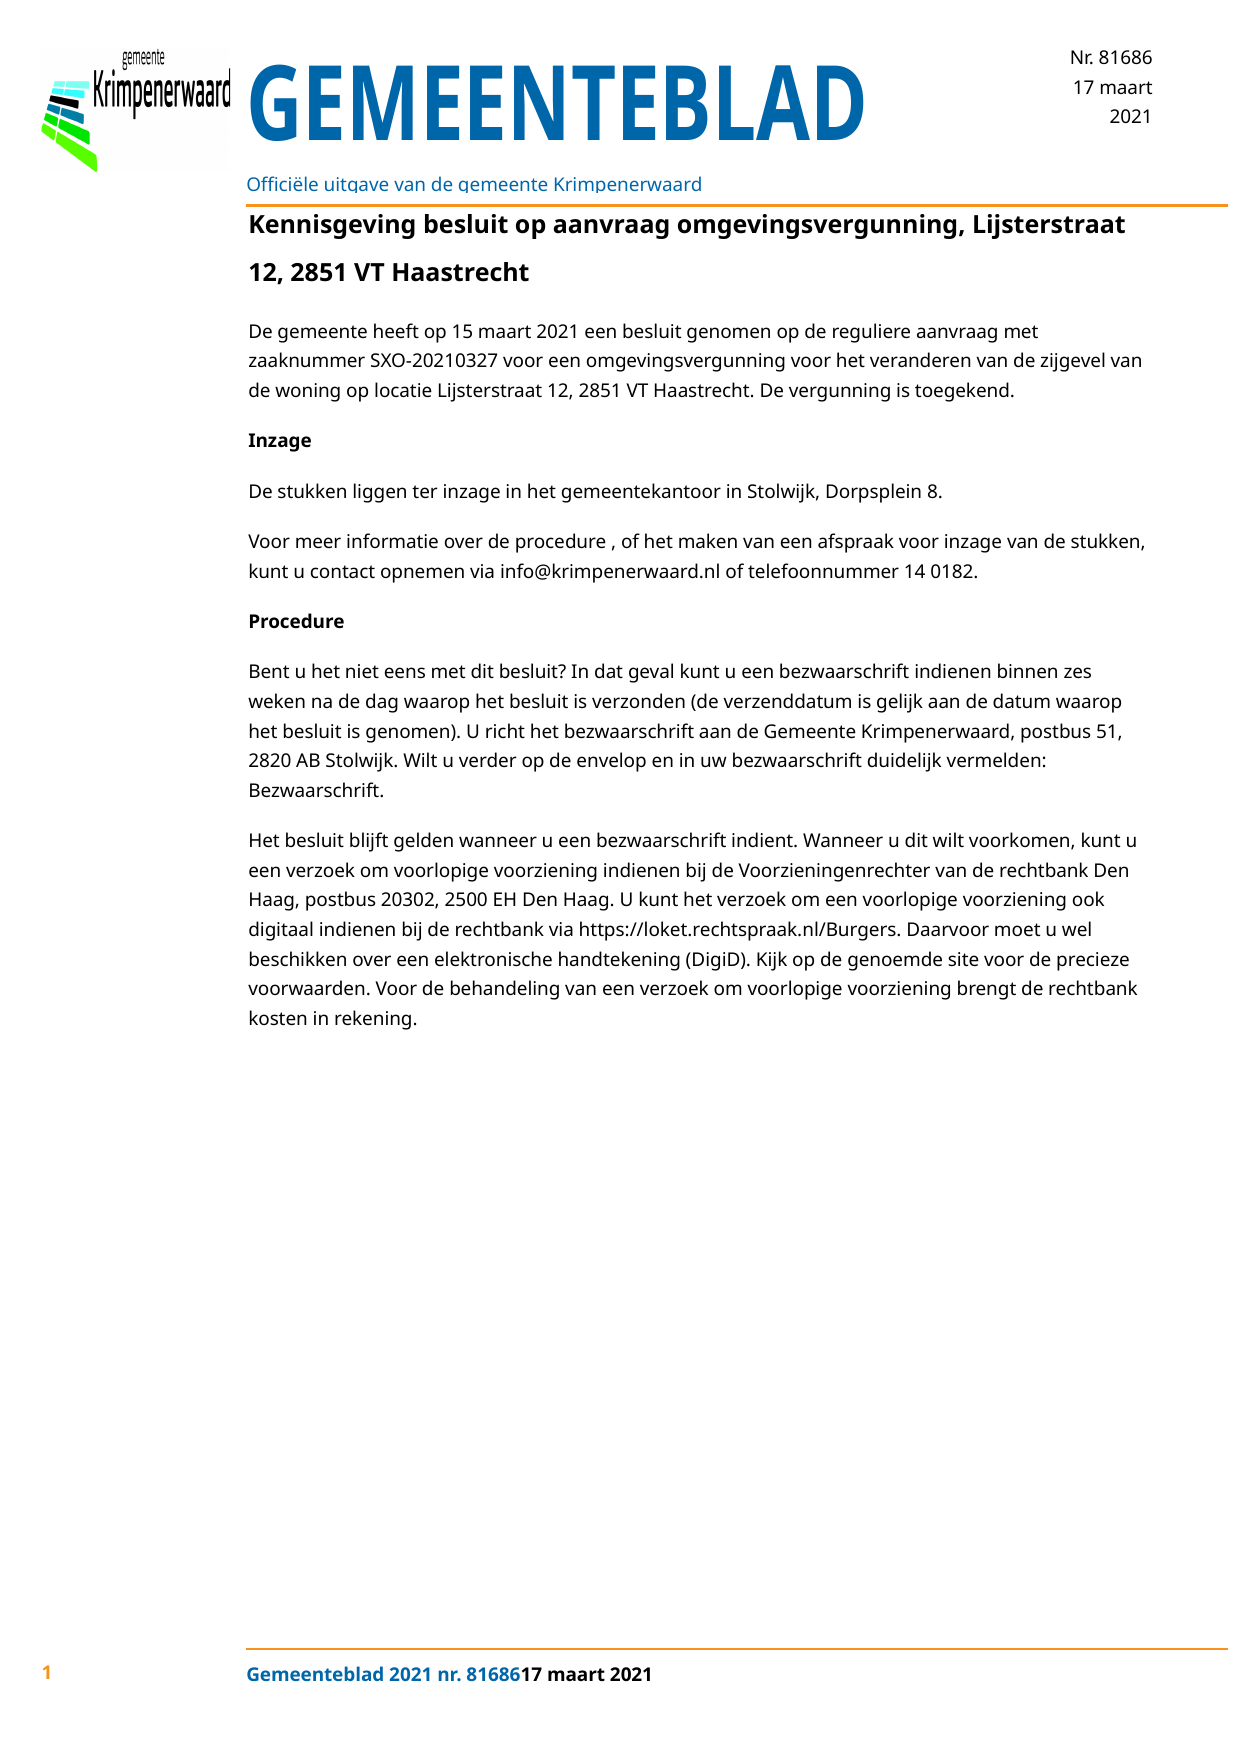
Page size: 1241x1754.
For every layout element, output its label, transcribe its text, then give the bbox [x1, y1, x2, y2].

text De stukken liggen ter inzage in het gemeentekantoor in Stolwijk, Dorpsplein 8. [248, 478, 1152, 504]
picture [41, 47, 231, 172]
text Procedure [248, 608, 1152, 634]
text Inzage [248, 427, 1152, 453]
text Bent u het niet eens met dit besluit? In dat geval kunt u een bezwaarschrift indienen binnen zes weken na de dag waarop het besluit is verzonden (de verzenddatum is gelijk aan de datum waarop het besluit is genomen). U richt het bezwaarschrift aan de Gemeente Krimpenerwaard, postbus 51, 2820 AB Stolwijk. Wilt u verder op de envelop en in uw bezwaarschrift duidelijk vermelden: Bezwaarschrift. [248, 659, 1152, 803]
text Het besluit blijft gelden wanneer u een bezwaarschrift indient. Wanneer u dit wilt voorkomen, kunt u een verzoek om voorlopige voorziening indienen bij de Voorzieningenrechter van de rechtbank Den Haag, postbus 20302, 2500 EH Den Haag. U kunt het verzoek om een voorlopige voorziening ook digitaal indienen bij de rechtbank via https://loket.rechtspraak.nl/Burgers. Daarvoor moet u wel beschikken over een elektronische handtekening (DigiD). Kijk op de genoemde site voor de precieze voorwaarden. Voor de behandeling van een verzoek om voorlopige voorziening brengt de rechtbank kosten in rekening. [248, 827, 1152, 1031]
text De gemeente heeft op 15 maart 2021 een besluit genomen op de reguliere aanvraag met zaaknummer SXO-20210327 voor een omgevingsvergunning voor het veranderen van de zijgevel van de woning op locatie Lijsterstraat 12, 2851 VT Haastrecht. De vergunning is toegekend. [248, 318, 1152, 403]
text Kennisgeving besluit op aanvraag omgevingsvergunning, Lijsterstraat 12, 2851 VT Haastrecht [248, 207, 1152, 288]
text Voor meer informatie over de procedure , of het maken van een afspraak voor inzage van de stukken, kunt u contact opnemen via info@krimpenerwaard.nl of telefoonnummer 14 0182. [248, 528, 1152, 584]
